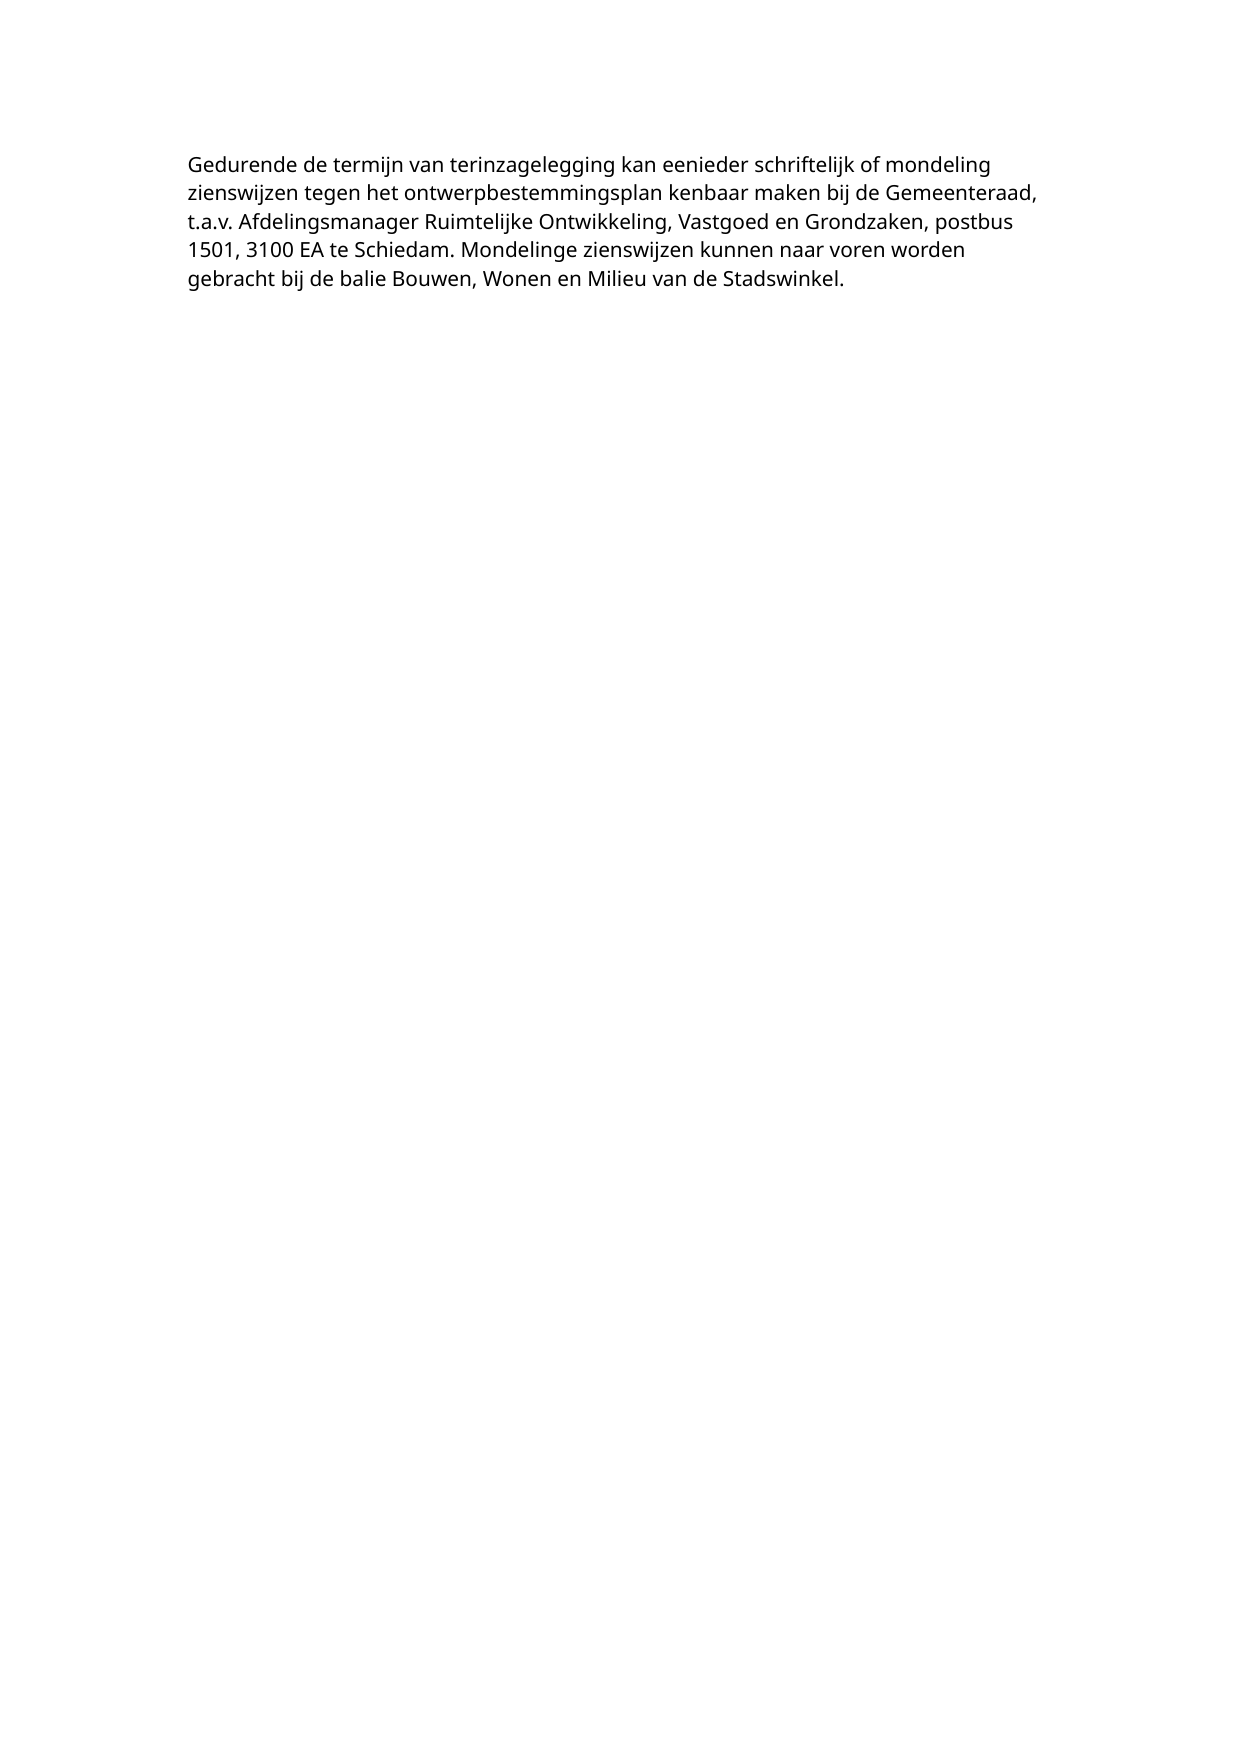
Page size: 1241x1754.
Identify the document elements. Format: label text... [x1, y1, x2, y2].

text Gedurende de termijn van terinzagelegging kan eenieder schriftelijk of mondeling zienswijzen tegen het ontwerpbestemmingsplan kenbaar maken bij de Gemeenteraad, t.a.v. Afdelingsmanager Ruimtelijke Ontwikkeling, Vastgoed en Grondzaken, postbus 1501, 3100 EA te Schiedam. Mondelinge zienswijzen kunnen naar voren worden gebracht bij de balie Bouwen, Wonen en Milieu van de Stadswinkel. [187, 150, 1053, 292]
